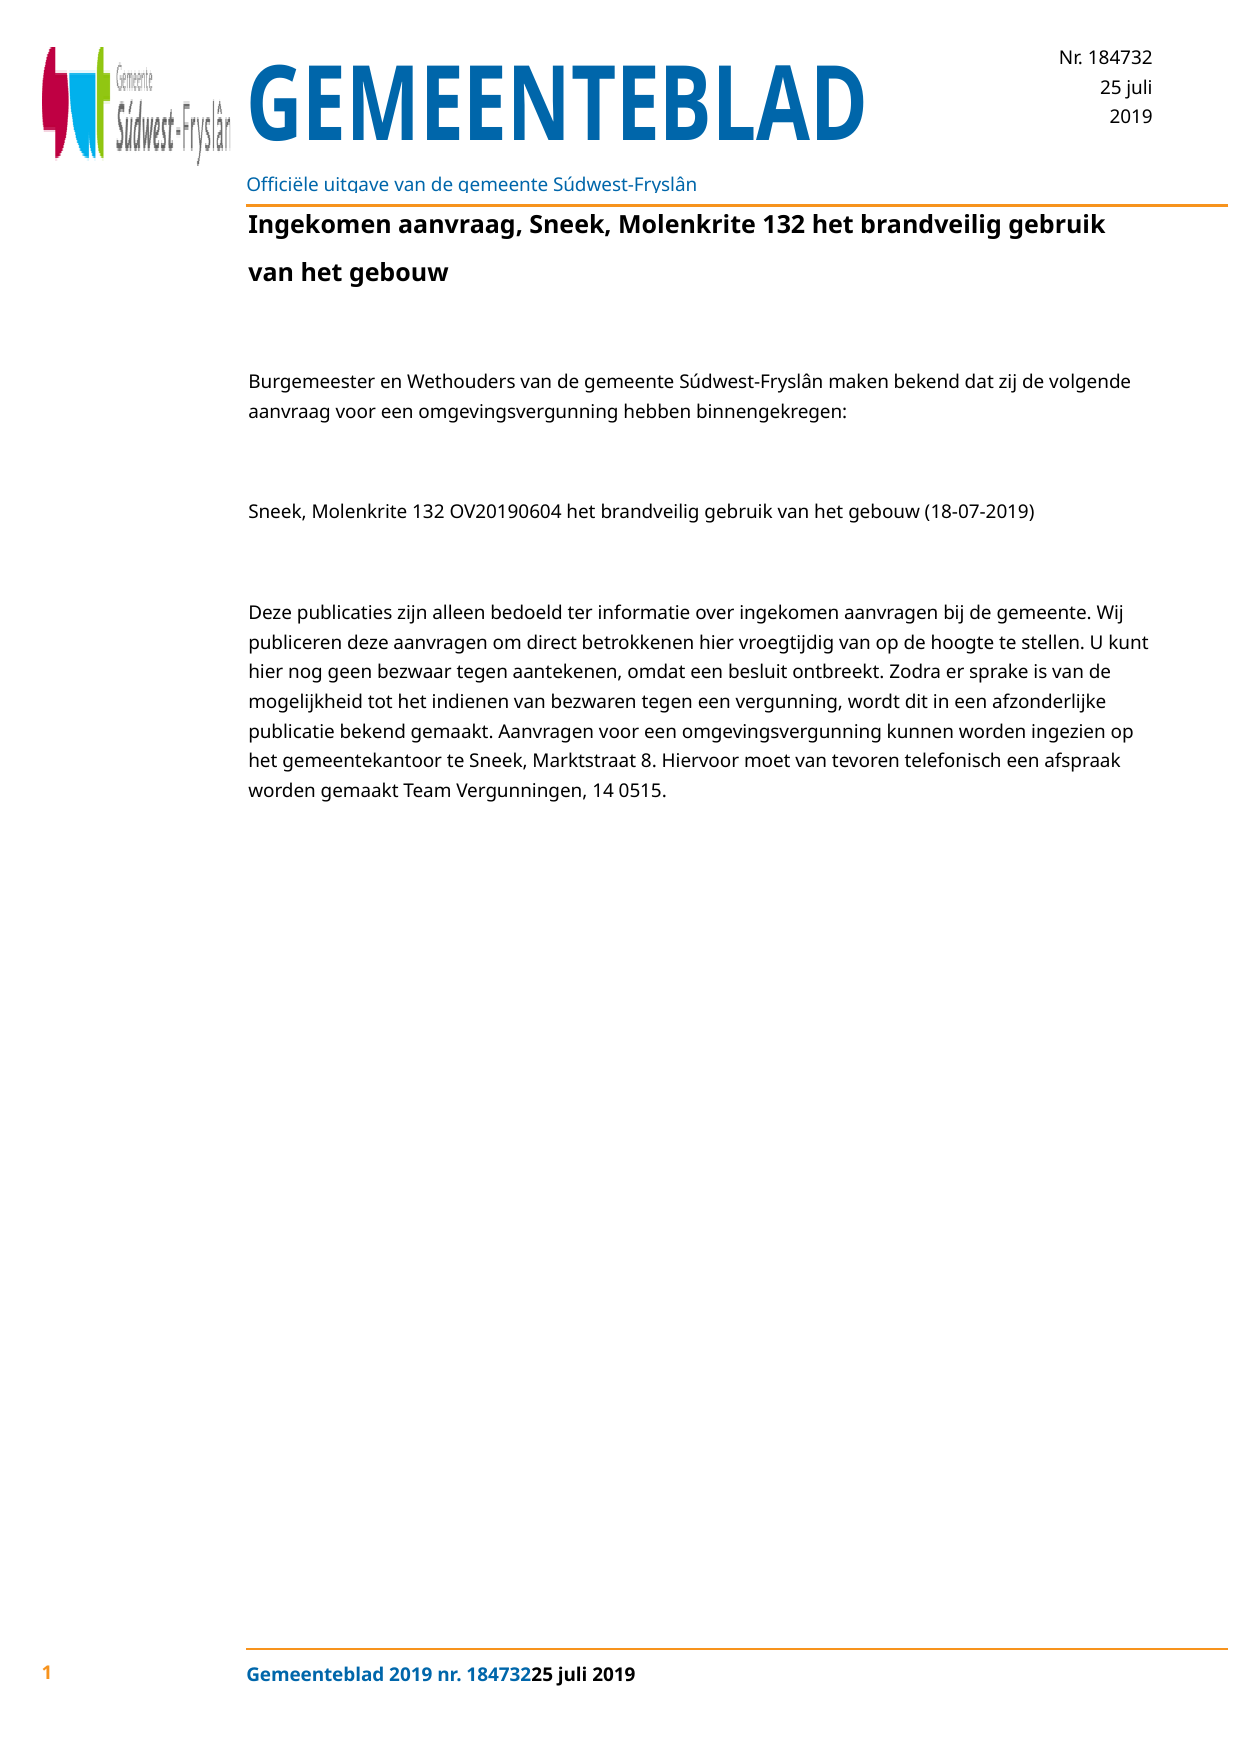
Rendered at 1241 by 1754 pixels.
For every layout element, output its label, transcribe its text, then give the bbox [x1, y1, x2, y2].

text Ingekomen aanvraag, Sneek, Molenkrite 132 het brandveilig gebruik van het gebouw [248, 207, 1152, 288]
text Burgemeester en Wethouders van de gemeente Súdwest-Fryslân maken bekend dat zij de volgende aanvraag voor een omgevingsvergunning hebben binnengekregen: [248, 368, 1152, 424]
text Deze publicaties zijn alleen bedoeld ter informatie over ingekomen aanvragen bij de gemeente. Wij publiceren deze aanvragen om direct betrokkenen hier vroegtijdig van op de hoogte te stellen. U kunt hier nog geen bezwaar tegen aantekenen, omdat een besluit ontbreekt. Zodra er sprake is van de mogelijkheid tot het indienen van bezwaren tegen een vergunning, wordt dit in een afzonderlijke publicatie bekend gemaakt. Aanvragen voor een omgevingsvergunning kunnen worden ingezien op het gemeentekantoor te Sneek, Marktstraat 8. Hiervoor moet van tevoren telefonisch een afspraak worden gemaakt Team Vergunningen, 14 0515. [248, 599, 1152, 803]
text Sneek, Molenkrite 132 OV20190604 het brandveilig gebruik van het gebouw (18-07-2019) [248, 499, 1152, 524]
picture [41, 47, 231, 172]
